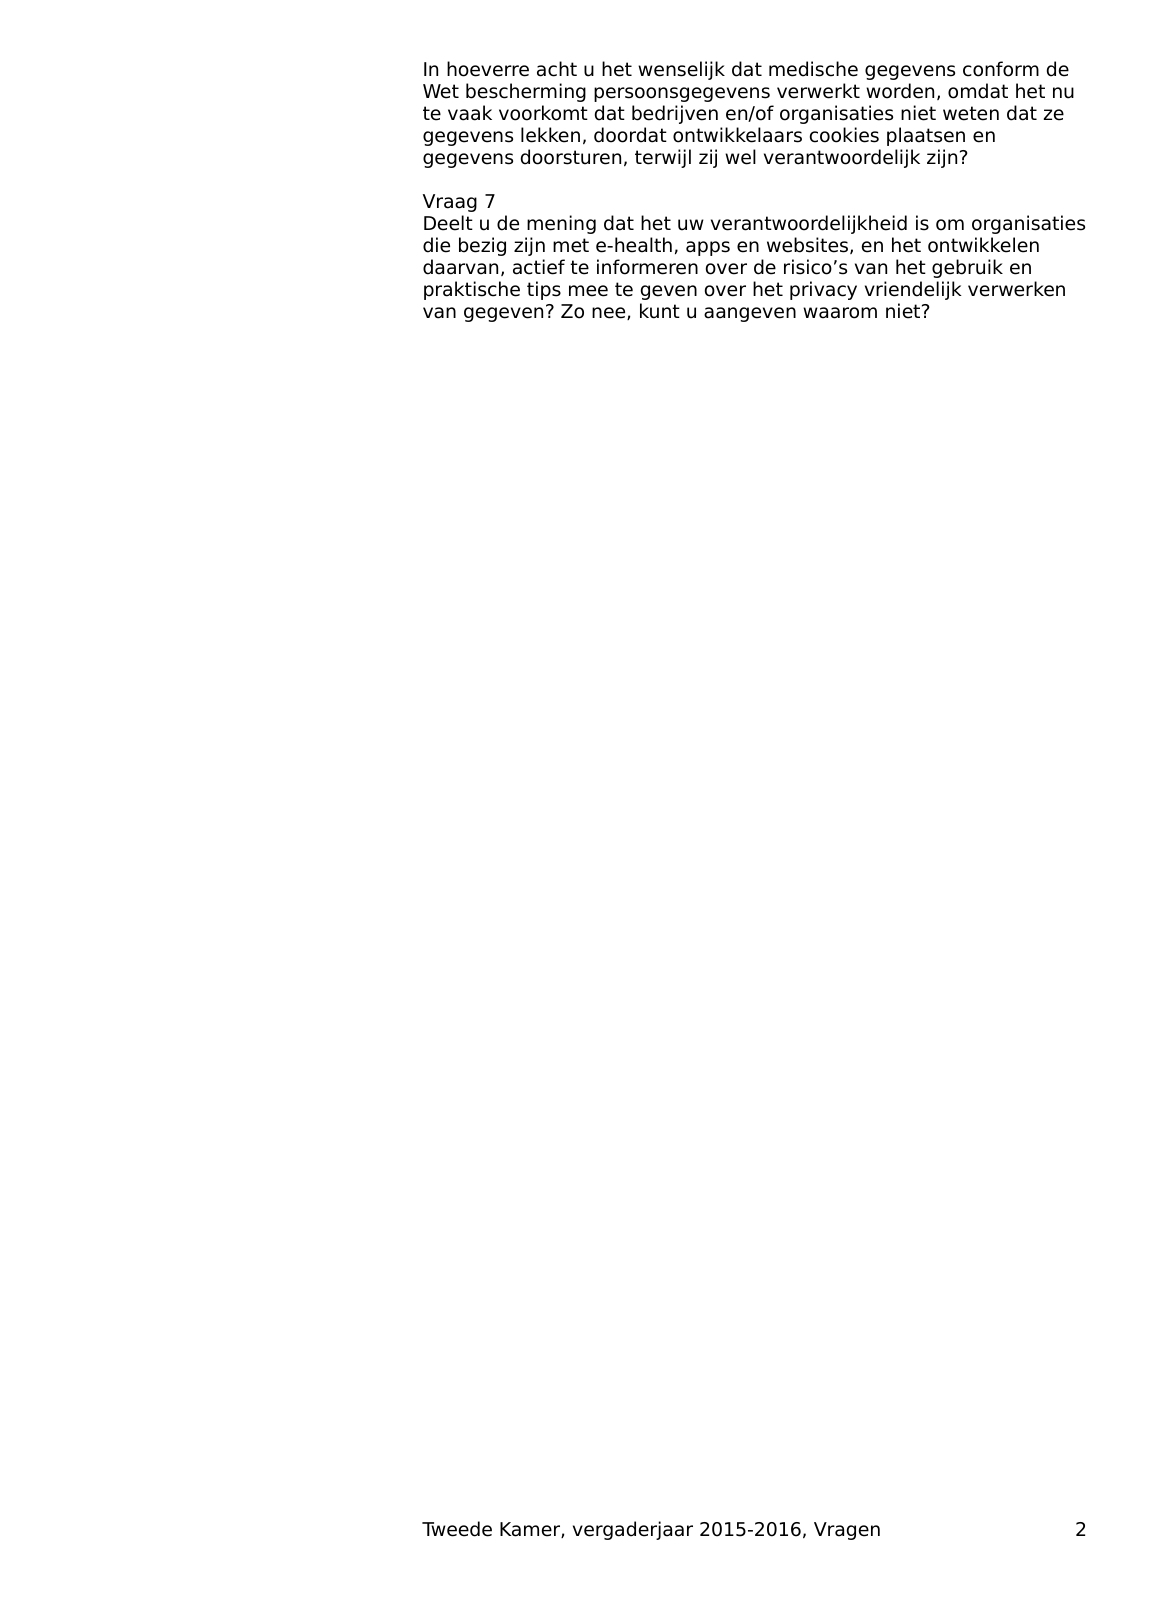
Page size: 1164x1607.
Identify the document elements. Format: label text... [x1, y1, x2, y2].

text In hoeverre acht u het wenselijk dat medische gegevens conform de Wet bescherming persoonsgegevens verwerkt worden, omdat het nu te vaak voorkomt dat bedrijven en/of organisaties niet weten dat ze gegevens lekken, doordat ontwikkelaars cookies plaatsen en gegevens doorsturen, terwijl zij wel verantwoordelijk zijn? [422, 59, 1087, 169]
text Vraag 7 [422, 191, 1087, 213]
text Deelt u de mening dat het uw verantwoordelijkheid is om organisaties die bezig zijn met e-health, apps en websites, en het ontwikkelen daarvan, actief te informeren over de risico’s van het gebruik en praktische tips mee te geven over het privacy vriendelijk verwerken van gegeven? Zo nee, kunt u aangeven waarom niet? [422, 213, 1087, 323]
